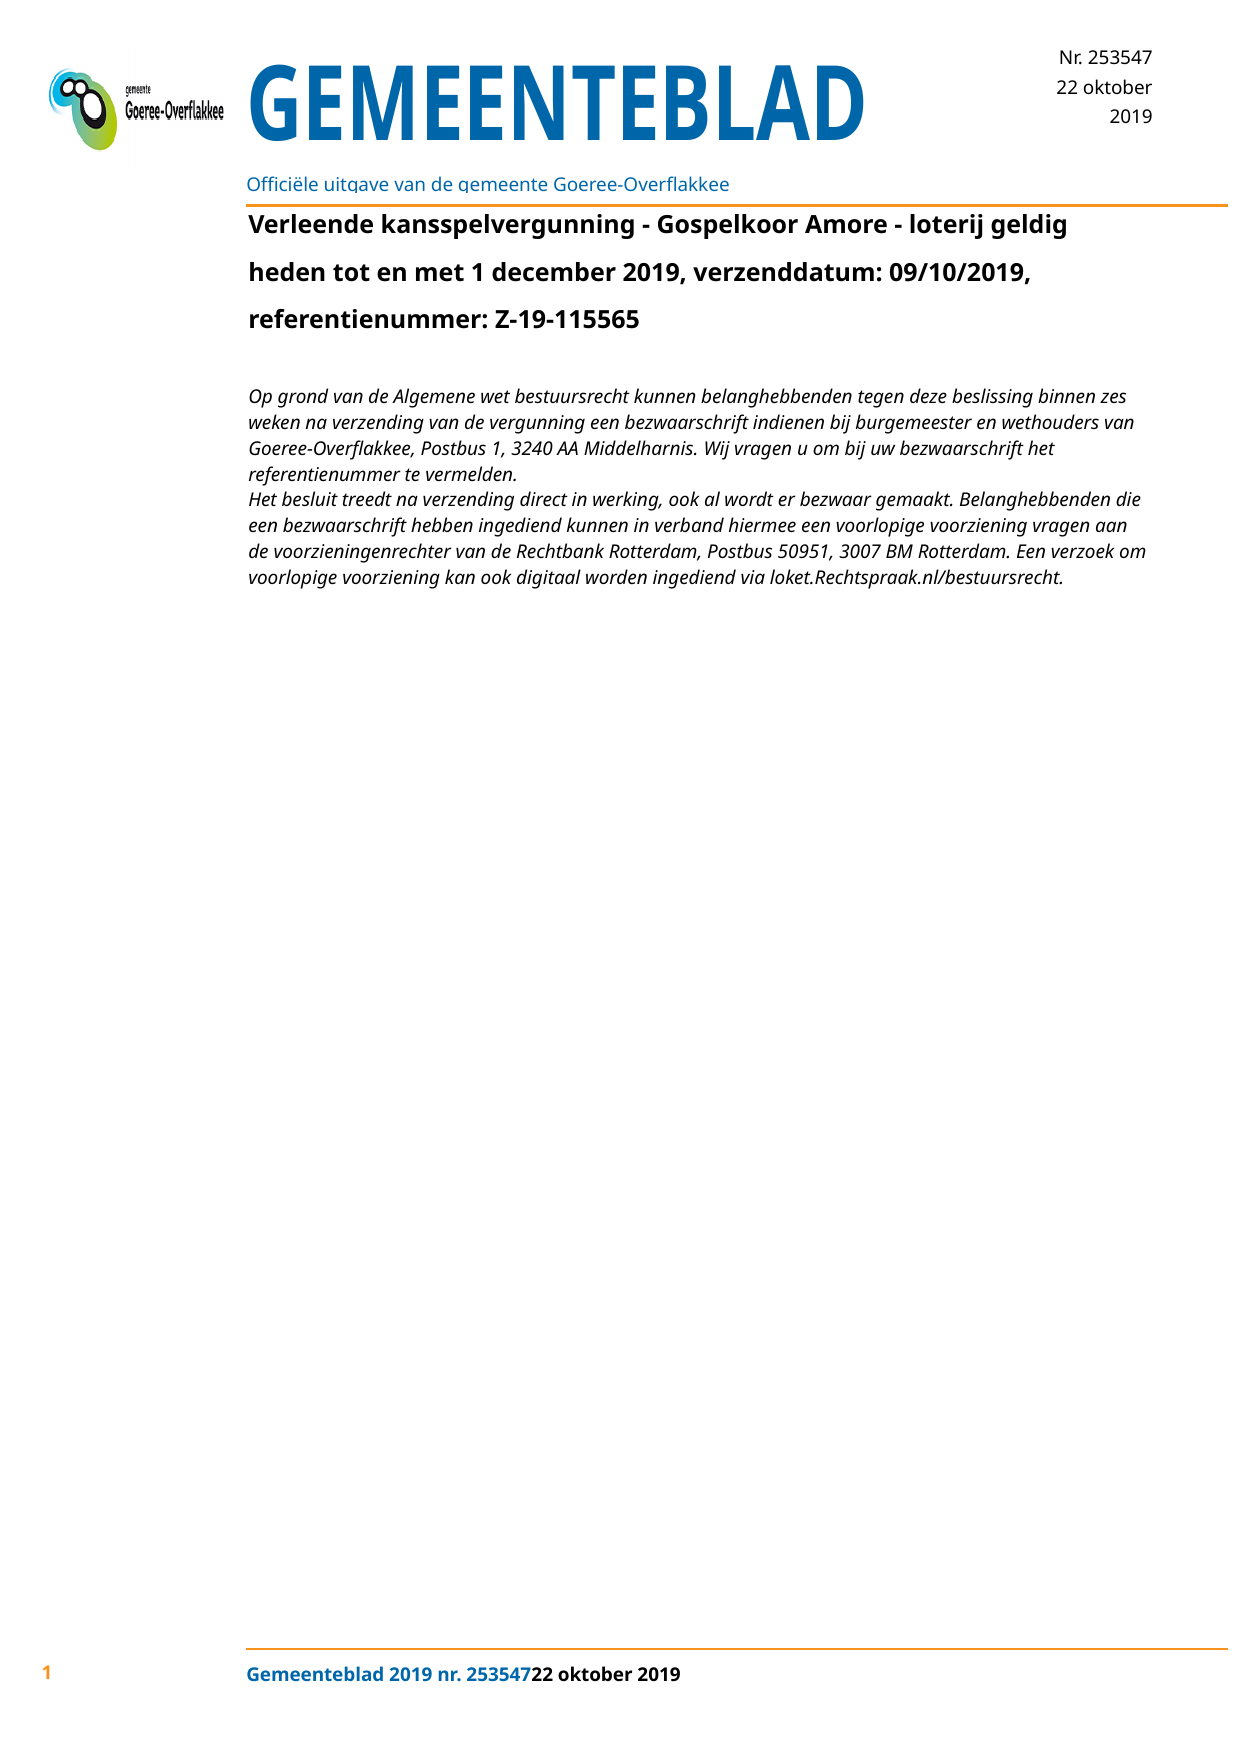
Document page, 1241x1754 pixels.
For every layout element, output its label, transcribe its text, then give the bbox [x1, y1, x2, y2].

picture [41, 47, 231, 172]
text Verleende kansspelvergunning - Gospelkoor Amore - loterij geldig heden tot en met 1 december 2019, verzenddatum: 09/10/2019, referentienummer: Z-19-115565 [248, 207, 1152, 336]
text Op grond van de Algemene wet bestuursrecht kunnen belanghebbenden tegen deze beslissing binnen zes weken na verzending van de vergunning een bezwaarschrift indienen bij burgemeester en wethouders van Goeree-Overflakkee, Postbus 1, 3240 AA Middelharnis. Wij vragen u om bij uw bezwaarschrift het referentienummer te vermelden. [248, 384, 1152, 487]
text Het besluit treedt na verzending direct in werking, ook al wordt er bezwaar gemaakt. Belanghebbenden die een bezwaarschrift hebben ingediend kunnen in verband hiermee een voorlopige voorziening vragen aan de voorzieningenrechter van de Rechtbank Rotterdam, Postbus 50951, 3007 BM Rotterdam. Een verzoek om voorlopige voorziening kan ook digitaal worden ingediend via loket.Rechtspraak.nl/bestuursrecht. [248, 487, 1152, 589]
